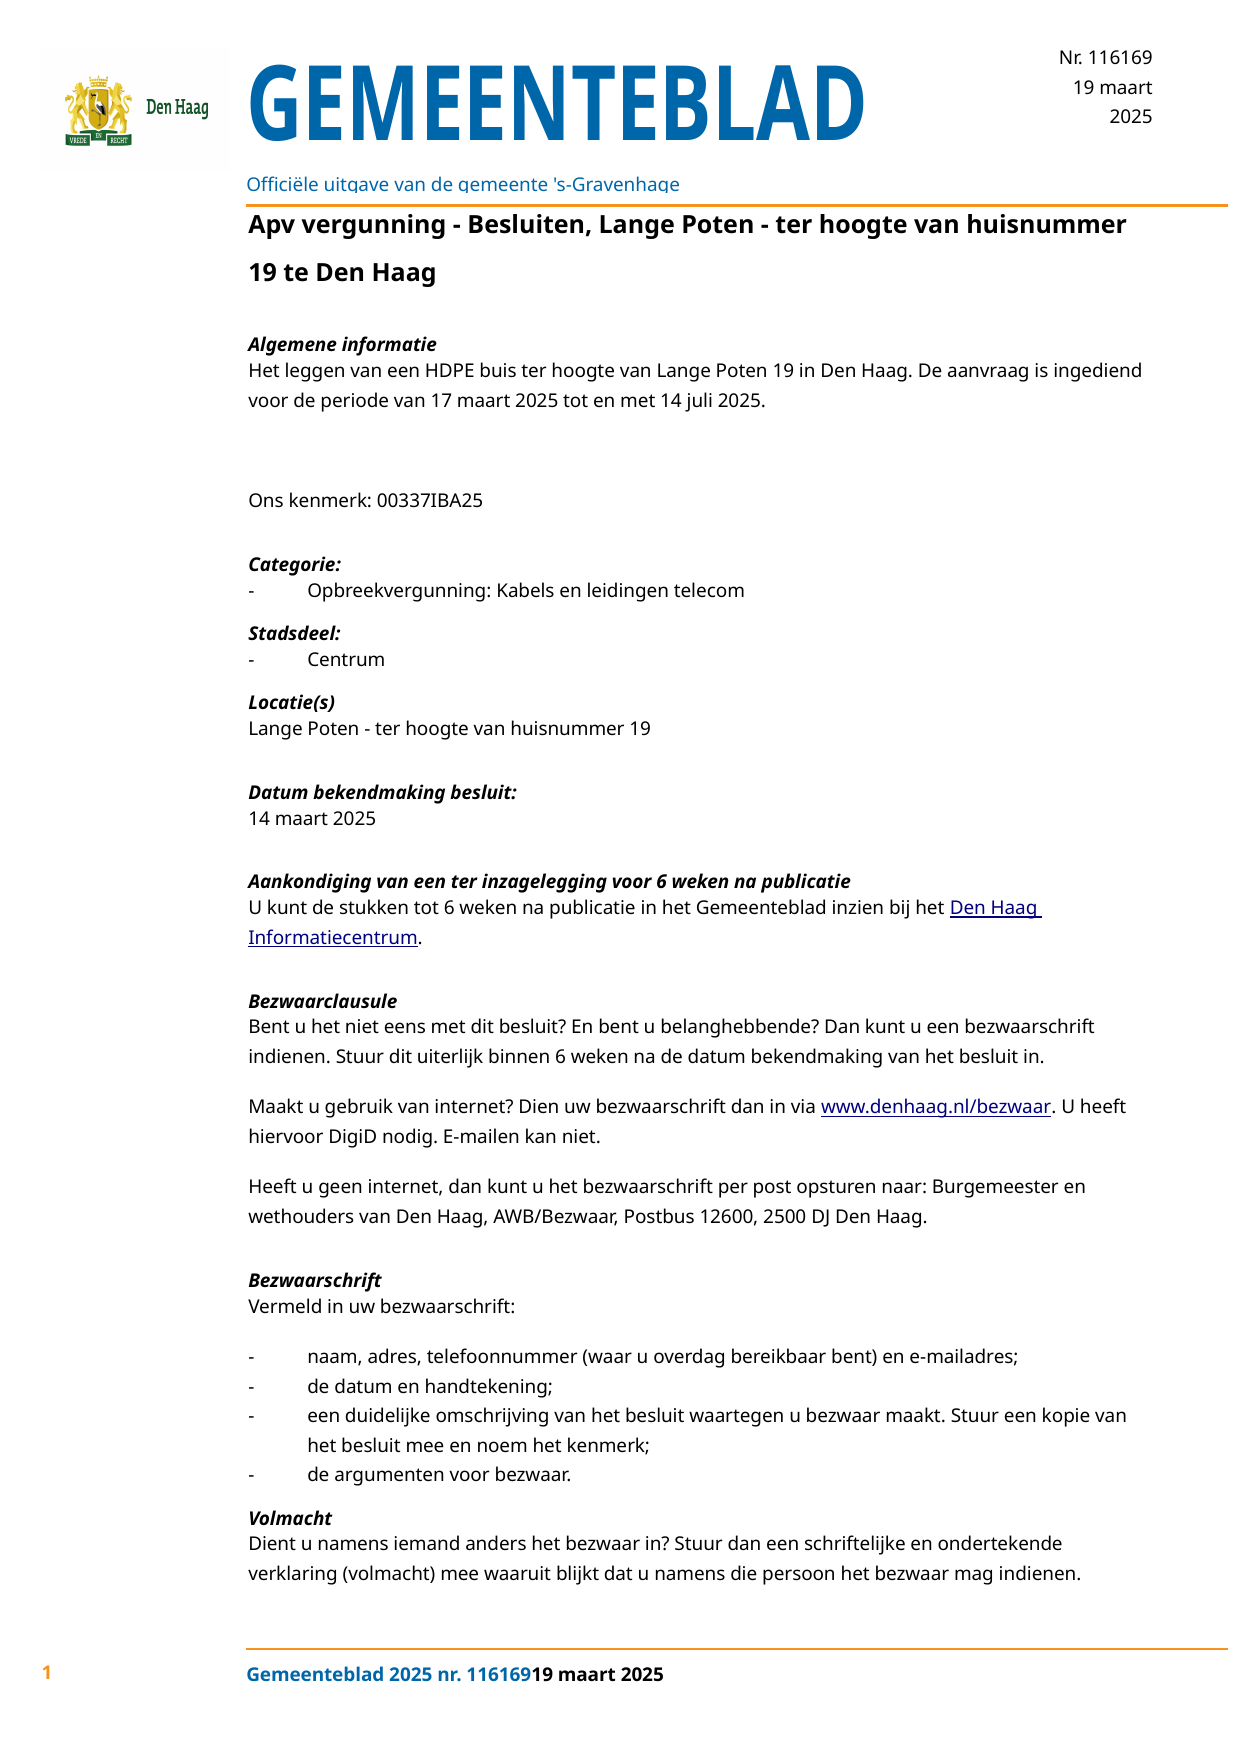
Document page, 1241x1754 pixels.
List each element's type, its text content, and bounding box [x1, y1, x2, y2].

list een duidelijke omschrijving van het besluit waartegen u bezwaar maakt. Stuur een kopie van het besluit mee en noem het kenmerk; [248, 1402, 1152, 1458]
text Het leggen van een HDPE buis ter hoogte van Lange Poten 19 in Den Haag. De aanvraag is ingediend voor de periode van 17 maart 2025 tot en met 14 juli 2025. [248, 357, 1152, 412]
text Vermeld in uw bezwaarschrift: [248, 1293, 1152, 1319]
picture [41, 47, 231, 172]
list naam, adres, telefoonnummer (waar u overdag bereikbaar bent) en e-mailadres; [248, 1343, 1152, 1369]
text U kunt de stukken tot 6 weken na publicatie in het Gemeenteblad inzien bij het Den Haag Informatiecentrum. [248, 894, 1152, 950]
text 14 maart 2025 [248, 805, 1152, 830]
text Volmacht [248, 1505, 1152, 1531]
text Apv vergunning - Besluiten, Lange Poten - ter hoogte van huisnummer 19 te Den Haag [248, 207, 1152, 288]
text Bezwaarschrift [248, 1267, 1152, 1293]
list Opbreekvergunning: Kabels en leidingen telecom [248, 577, 1152, 603]
text Aankondiging van een ter inzagelegging voor 6 weken na publicatie [248, 869, 1152, 894]
text Locatie(s) [248, 689, 1152, 715]
list de datum en handtekening; [248, 1373, 1152, 1399]
text Maakt u gebruik van internet? Dien uw bezwaarschrift dan in via www.denhaag.nl/bezwaar. U heeft hiervoor DigiD nodig. E-mailen kan niet. [248, 1094, 1152, 1149]
text Categorie: [248, 552, 1152, 577]
text Bent u het niet eens met dit besluit? En bent u belanghebbende? Dan kunt u een bezwaarschrift indienen. Stuur dit uiterlijk binnen 6 weken na de datum bekendmaking van het besluit in. [248, 1014, 1152, 1069]
text Ons kenmerk: 00337IBA25 [248, 488, 1152, 513]
text Heeft u geen internet, dan kunt u het bezwaarschrift per post opsturen naar: Burgemeester en wethouders van Den Haag, AWB/Bezwaar, Postbus 12600, 2500 DJ Den Haag. [248, 1174, 1152, 1229]
text Datum bekendmaking besluit: [248, 779, 1152, 805]
list de argumenten voor bezwaar. [248, 1462, 1152, 1487]
text Lange Poten - ter hoogte van huisnummer 19 [248, 715, 1152, 741]
text Bezwaarclausule [248, 988, 1152, 1014]
list Centrum [248, 646, 1152, 672]
text Algemene informatie [248, 331, 1152, 357]
text Stadsdeel: [248, 620, 1152, 646]
text Dient u namens iemand anders het bezwaar in? Stuur dan een schriftelijke en ondertekende verklaring (volmacht) mee waaruit blijkt dat u namens die persoon het bezwaar mag indienen. [248, 1531, 1152, 1586]
